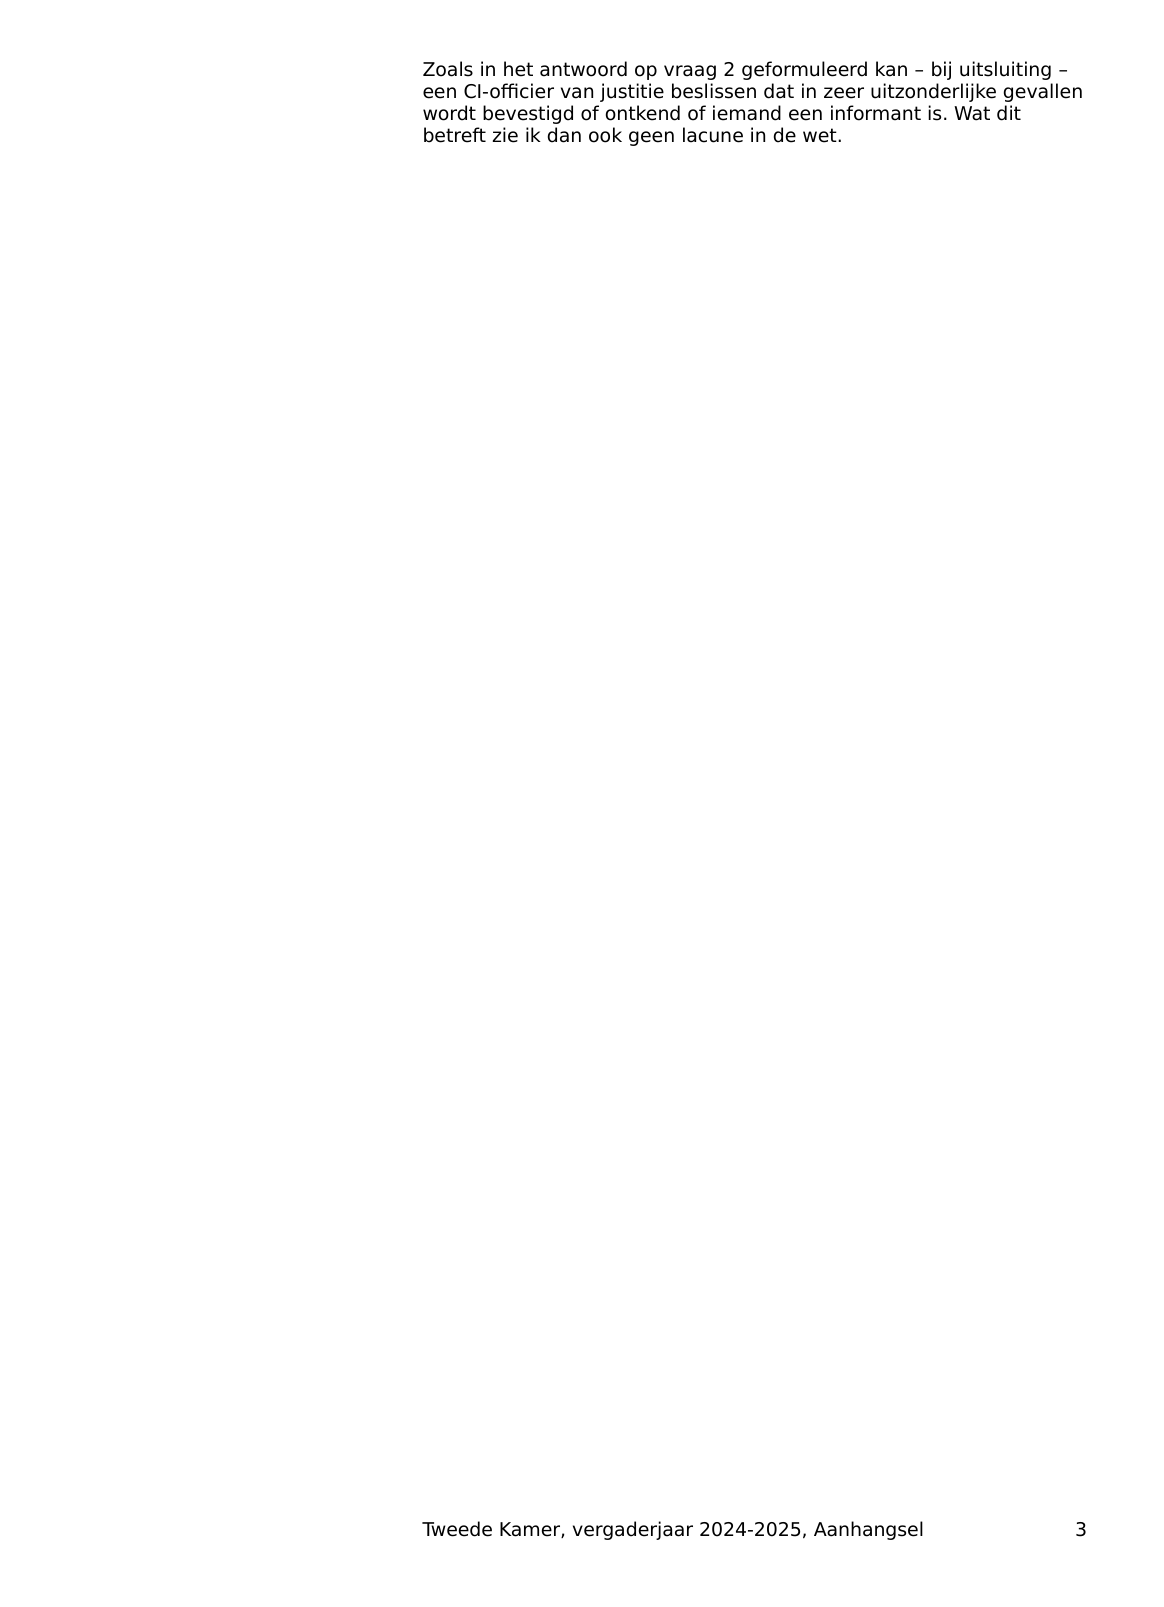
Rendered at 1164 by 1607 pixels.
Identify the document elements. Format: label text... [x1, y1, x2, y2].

text Zoals in het antwoord op vraag 2 geformuleerd kan – bij uitsluiting – een CI-officier van justitie beslissen dat in zeer uitzonderlijke gevallen wordt bevestigd of ontkend of iemand een informant is. Wat dit betreft zie ik dan ook geen lacune in de wet. [422, 59, 1087, 147]
